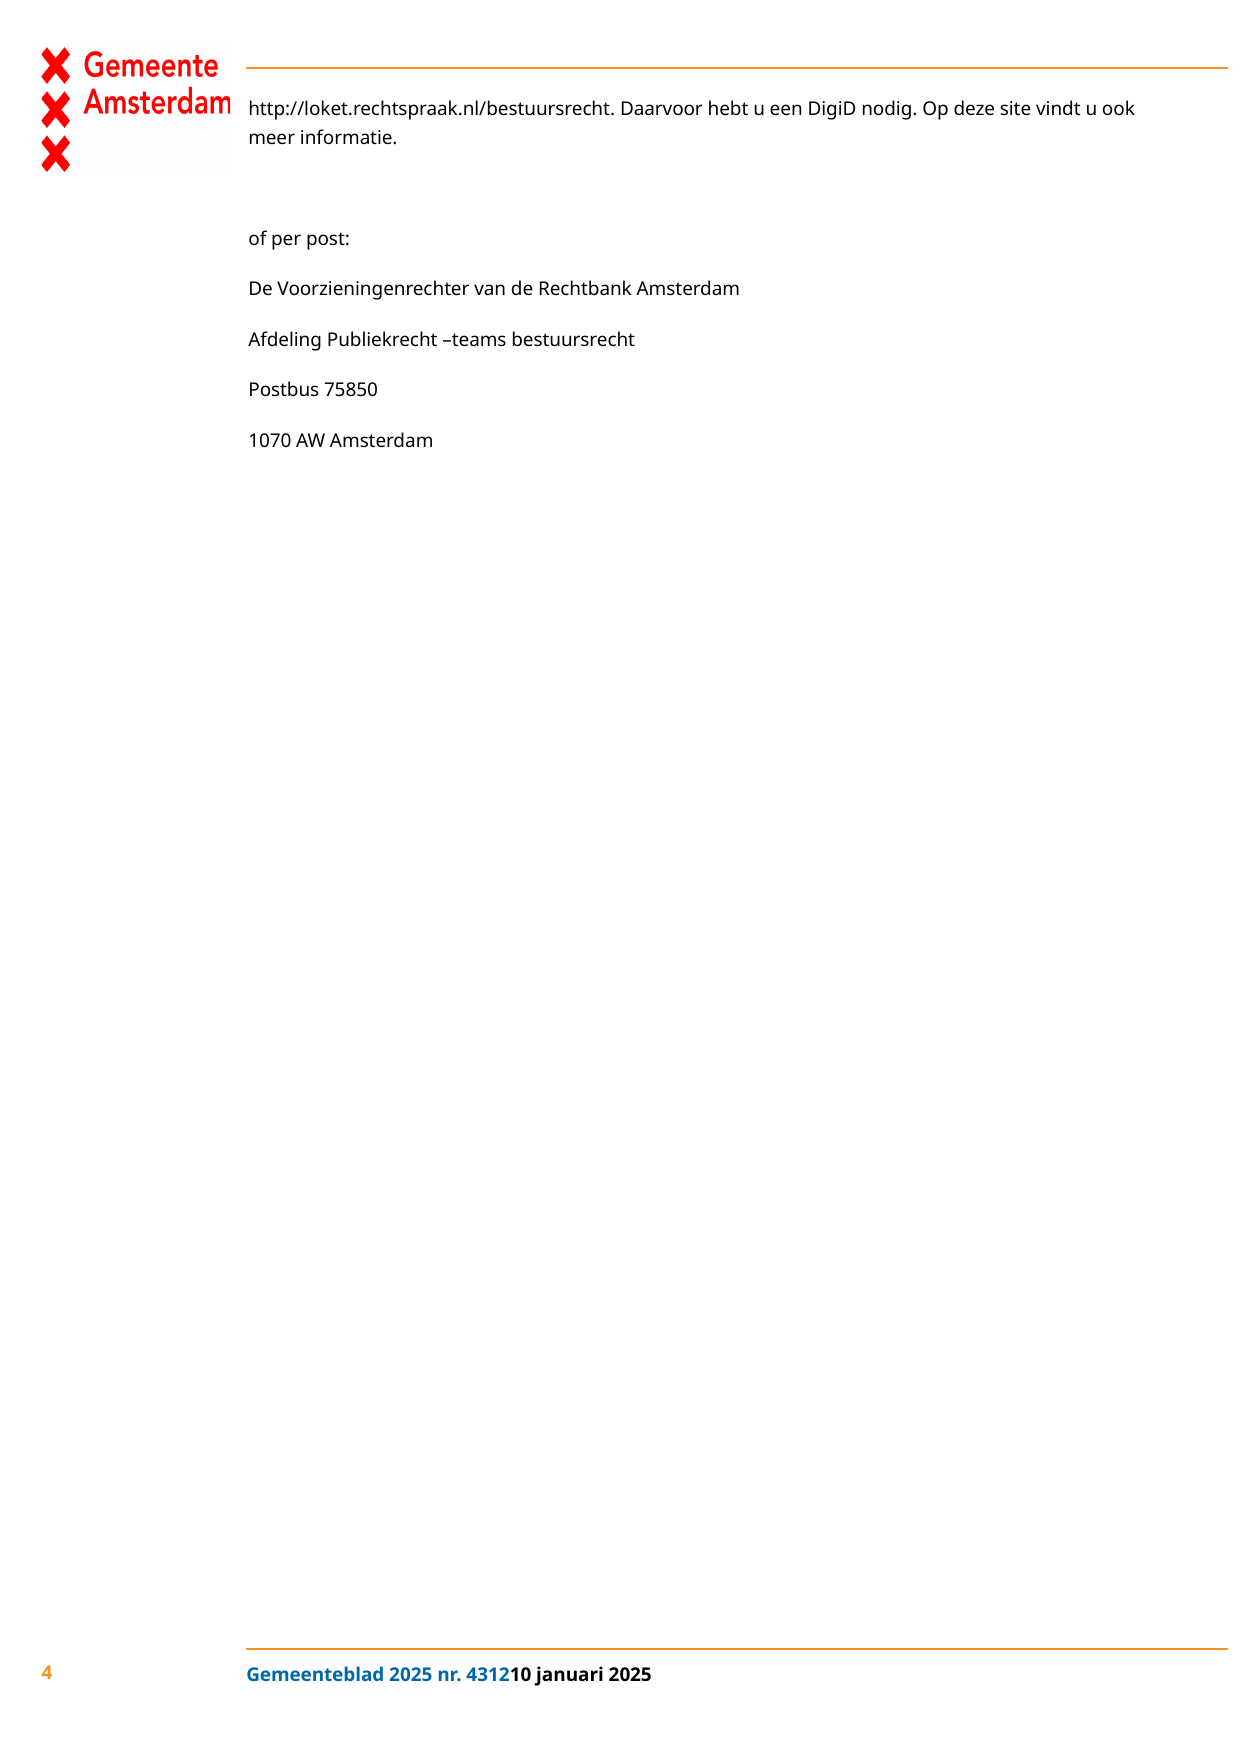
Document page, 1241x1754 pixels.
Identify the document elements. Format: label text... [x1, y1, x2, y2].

text Afdeling Publiekrecht –teams bestuursrecht [248, 326, 1152, 352]
text Postbus 75850 [248, 376, 1152, 402]
picture [41, 47, 231, 172]
text of per post: [248, 225, 1152, 251]
text http://loket.rechtspraak.nl/bestuursrecht. Daarvoor hebt u een DigiD nodig. Op deze site vindt u ook meer informatie. [248, 95, 1152, 150]
text De Voorzieningenrechter van de Rechtbank Amsterdam [248, 276, 1152, 301]
text 1070 AW Amsterdam [248, 427, 1152, 453]
